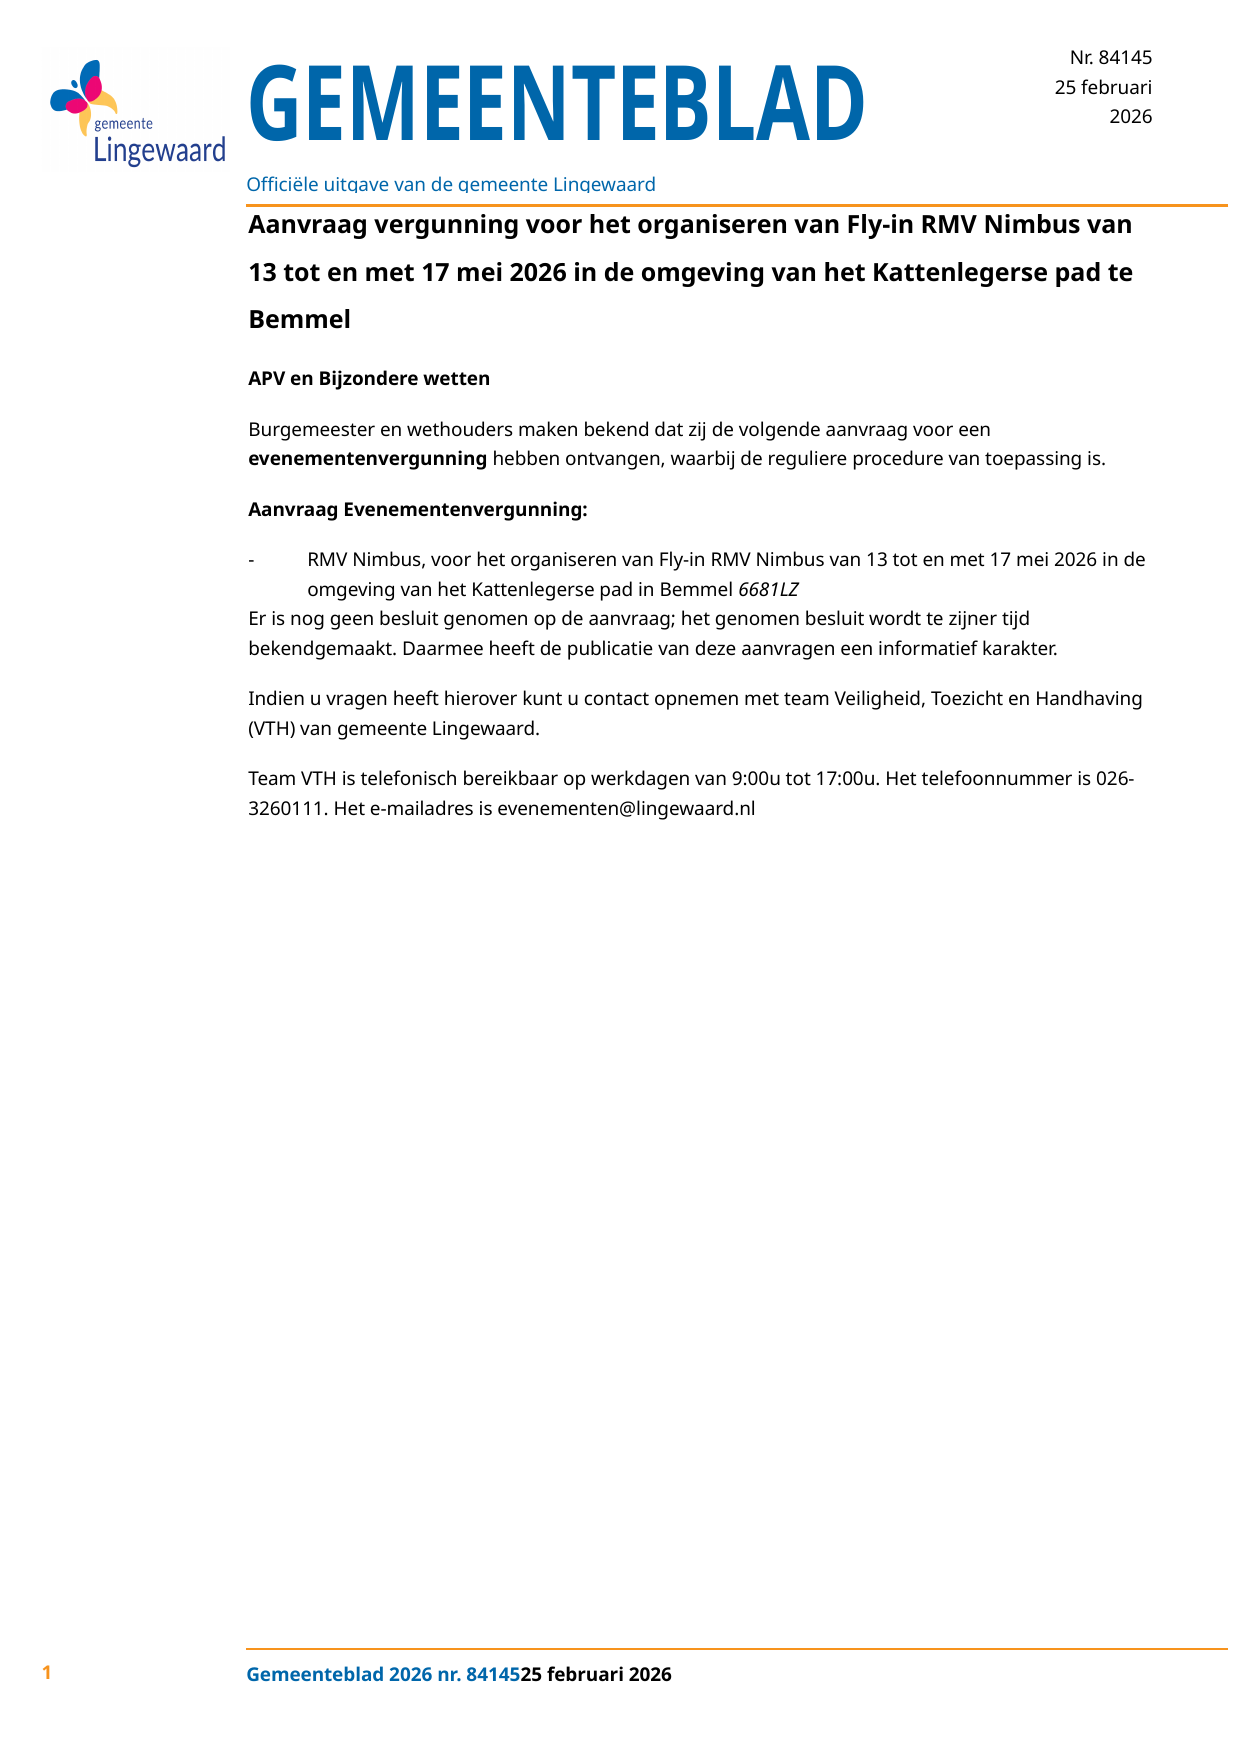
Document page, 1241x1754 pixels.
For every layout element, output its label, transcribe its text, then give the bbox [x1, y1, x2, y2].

text Er is nog geen besluit genomen op de aanvraag; het genomen besluit wordt te zijner tijd bekendgemaakt. Daarmee heeft de publicatie van deze aanvragen een informatief karakter. [248, 606, 1152, 661]
text Aanvraag vergunning voor het organiseren van Fly-in RMV Nimbus van 13 tot en met 17 mei 2026 in de omgeving van het Kattenlegerse pad te Bemmel [248, 207, 1152, 336]
list RMV Nimbus, voor het organiseren van Fly-in RMV Nimbus van 13 tot en met 17 mei 2026 in de omgeving van het Kattenlegerse pad in Bemmel 6681LZ [248, 546, 1152, 602]
text Indien u vragen heeft hierover kunt u contact opnemen met team Veiligheid, Toezicht en Handhaving (VTH) van gemeente Lingewaard. [248, 686, 1152, 741]
text Burgemeester en wethouders maken bekend dat zij de volgende aanvraag voor een evenementenvergunning hebben ontvangen, waarbij de reguliere procedure van toepassing is. [248, 416, 1152, 471]
text Team VTH is telefonisch bereikbaar op werkdagen van 9:00u tot 17:00u. Het telefoonnummer is 026-3260111. Het e-mailadres is evenementen@lingewaard.nl [248, 766, 1152, 821]
picture [41, 47, 231, 172]
text Aanvraag Evenementenvergunning: [248, 496, 1152, 522]
text APV en Bijzondere wetten [248, 366, 1152, 391]
